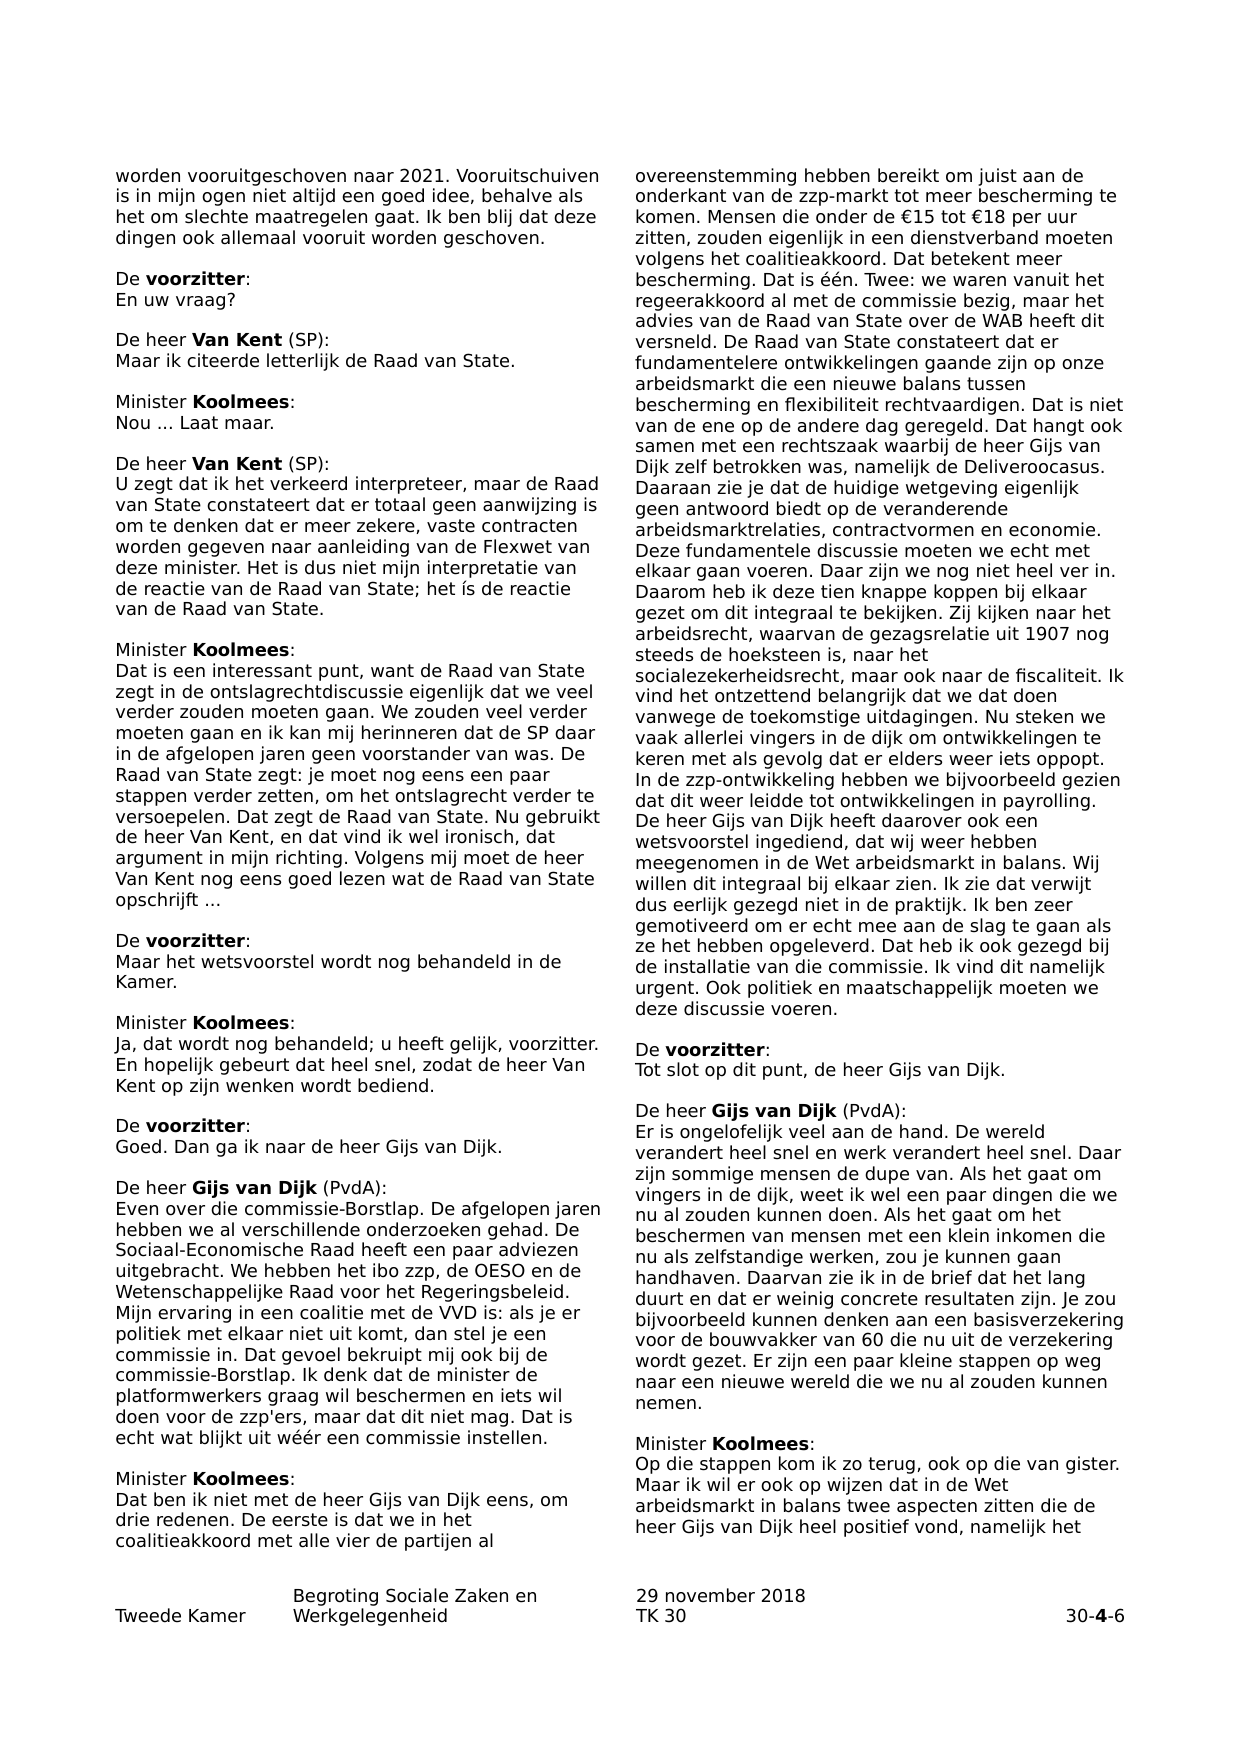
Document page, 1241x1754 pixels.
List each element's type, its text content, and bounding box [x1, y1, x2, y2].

text Minister Koolmees: [115, 640, 605, 661]
text worden vooruitgeschoven naar 2021. Vooruitschuiven is in mijn ogen niet altijd een goed idee, behalve als het om slechte maatregelen gaat. Ik ben blij dat deze dingen ook allemaal vooruit worden geschoven. [115, 165, 605, 249]
text De heer Gijs van Dijk (PvdA): [635, 1101, 1125, 1122]
text Minister Koolmees: [115, 1468, 605, 1489]
text U zegt dat ik het verkeerd interpreteer, maar de Raad van State constateert dat er totaal geen aanwijzing is om te denken dat er meer zekere, vaste contracten worden gegeven naar aanleiding van de Flexwet van deze minister. Het is dus niet mijn interpretatie van de reactie van de Raad van State; het ís de reactie van de Raad van State. [115, 474, 605, 620]
text overeenstemming hebben bereikt om juist aan de onderkant van de zzp-markt tot meer bescherming te komen. Mensen die onder de €15 tot €18 per uur zitten, zouden eigenlijk in een dienstverband moeten volgens het coalitieakkoord. Dat betekent meer bescherming. Dat is één. Twee: we waren vanuit het regeerakkoord al met de commissie bezig, maar het advies van de Raad van State over de WAB heeft dit versneld. De Raad van State constateert dat er fundamentelere ontwikkelingen gaande zijn op onze arbeidsmarkt die een nieuwe balans tussen bescherming en flexibiliteit rechtvaardigen. Dat is niet van de ene op de andere dag geregeld. Dat hangt ook samen met een rechtszaak waarbij de heer Gijs van Dijk zelf betrokken was, namelijk de Deliveroocasus. Daaraan zie je dat de huidige wetgeving eigenlijk geen antwoord biedt op de veranderende arbeidsmarktrelaties, contractvormen en economie. [635, 165, 1125, 540]
text De voorzitter: [115, 1116, 605, 1137]
text Dat ben ik niet met de heer Gijs van Dijk eens, om drie redenen. De eerste is dat we in het coalitieakkoord met alle vier de partijen al [115, 1489, 605, 1552]
text De heer Gijs van Dijk (PvdA): [115, 1178, 605, 1198]
text Op die stappen kom ik zo terug, ook op die van gister. Maar ik wil er ook op wijzen dat in de Wet arbeidsmarkt in balans twee aspecten zitten die de heer Gijs van Dijk heel positief vond, namelijk het [635, 1454, 1125, 1537]
text De voorzitter: [115, 269, 605, 289]
text Ja, dat wordt nog behandeld; u heeft gelijk, voorzitter. En hopelijk gebeurt dat heel snel, zodat de heer Van Kent op zijn wenken wordt bediend. [115, 1034, 605, 1096]
text Er is ongelofelijk veel aan de hand. De wereld verandert heel snel en werk verandert heel snel. Daar zijn sommige mensen de dupe van. Als het gaat om vingers in de dijk, weet ik wel een paar dingen die we nu al zouden kunnen doen. Als het gaat om het beschermen van mensen met een klein inkomen die nu als zelfstandige werken, zou je kunnen gaan handhaven. Daarvan zie ik in de brief dat het lang duurt en dat er weinig concrete resultaten zijn. Je zou bijvoorbeeld kunnen denken aan een basisverzekering voor de bouwvakker van 60 die nu uit de verzekering wordt gezet. Er zijn een paar kleine stappen op weg naar een nieuwe wereld die we nu al zouden kunnen nemen. [635, 1122, 1125, 1413]
text De voorzitter: [115, 931, 605, 951]
text Minister Koolmees: [115, 392, 605, 412]
text Nou ... Laat maar. [115, 412, 605, 433]
text Deze fundamentele discussie moeten we echt met elkaar gaan voeren. Daar zijn we nog niet heel ver in. Daarom heb ik deze tien knappe koppen bij elkaar gezet om dit integraal te bekijken. Zij kijken naar het arbeidsrecht, waarvan de gezagsrelatie uit 1907 nog steeds de hoeksteen is, naar het socialezekerheidsrecht, maar ook naar de fiscaliteit. Ik vind het ontzettend belangrijk dat we dat doen vanwege de toekomstige uitdagingen. Nu steken we vaak allerlei vingers in de dijk om ontwikkelingen te keren met als gevolg dat er elders weer iets oppopt. In de zzp-ontwikkeling hebben we bijvoorbeeld gezien dat dit weer leidde tot ontwikkelingen in payrolling. De heer Gijs van Dijk heeft daarover ook een wetsvoorstel ingediend, dat wij weer hebben meegenomen in de Wet arbeidsmarkt in balans. Wij willen dit integraal bij elkaar zien. Ik zie dat verwijt dus eerlijk gezegd niet in de praktijk. Ik ben zeer gemotiveerd om er echt mee aan de slag te gaan als ze het hebben opgeleverd. Dat heb ik ook gezegd bij de installatie van die commissie. Ik vind dit namelijk urgent. Ook politiek en maatschappelijk moeten we deze discussie voeren. [635, 540, 1125, 1019]
text Minister Koolmees: [115, 1013, 605, 1034]
text Dat is een interessant punt, want de Raad van State zegt in de ontslagrechtdiscussie eigenlijk dat we veel verder zouden moeten gaan. We zouden veel verder moeten gaan en ik kan mij herinneren dat de SP daar in de afgelopen jaren geen voorstander van was. De Raad van State zegt: je moet nog eens een paar stappen verder zetten, om het ontslagrecht verder te versoepelen. Dat zegt de Raad van State. Nu gebruikt de heer Van Kent, en dat vind ik wel ironisch, dat argument in mijn richting. Volgens mij moet de heer Van Kent nog eens goed lezen wat de Raad van State opschrijft ... [115, 661, 605, 911]
text Goed. Dan ga ik naar de heer Gijs van Dijk. [115, 1137, 605, 1158]
text Even over die commissie-Borstlap. De afgelopen jaren hebben we al verschillende onderzoeken gehad. De Sociaal-Economische Raad heeft een paar adviezen uitgebracht. We hebben het ibo zzp, de OESO en de Wetenschappelijke Raad voor het Regeringsbeleid. Mijn ervaring in een coalitie met de VVD is: als je er politiek met elkaar niet uit komt, dan stel je een commissie in. Dat gevoel bekruipt mij ook bij de commissie-Borstlap. Ik denk dat de minister de platformwerkers graag wil beschermen en iets wil doen voor de zzp'ers, maar dat dit niet mag. Dat is echt wat blijkt uit wéér een commissie instellen. [115, 1198, 605, 1448]
text Maar ik citeerde letterlijk de Raad van State. [115, 351, 605, 372]
text Maar het wetsvoorstel wordt nog behandeld in de Kamer. [115, 951, 605, 993]
text En uw vraag? [115, 289, 605, 310]
text De heer Van Kent (SP): [115, 453, 605, 474]
text Tot slot op dit punt, de heer Gijs van Dijk. [635, 1060, 1125, 1081]
text Minister Koolmees: [635, 1433, 1125, 1454]
text De voorzitter: [635, 1039, 1125, 1060]
text De heer Van Kent (SP): [115, 330, 605, 351]
